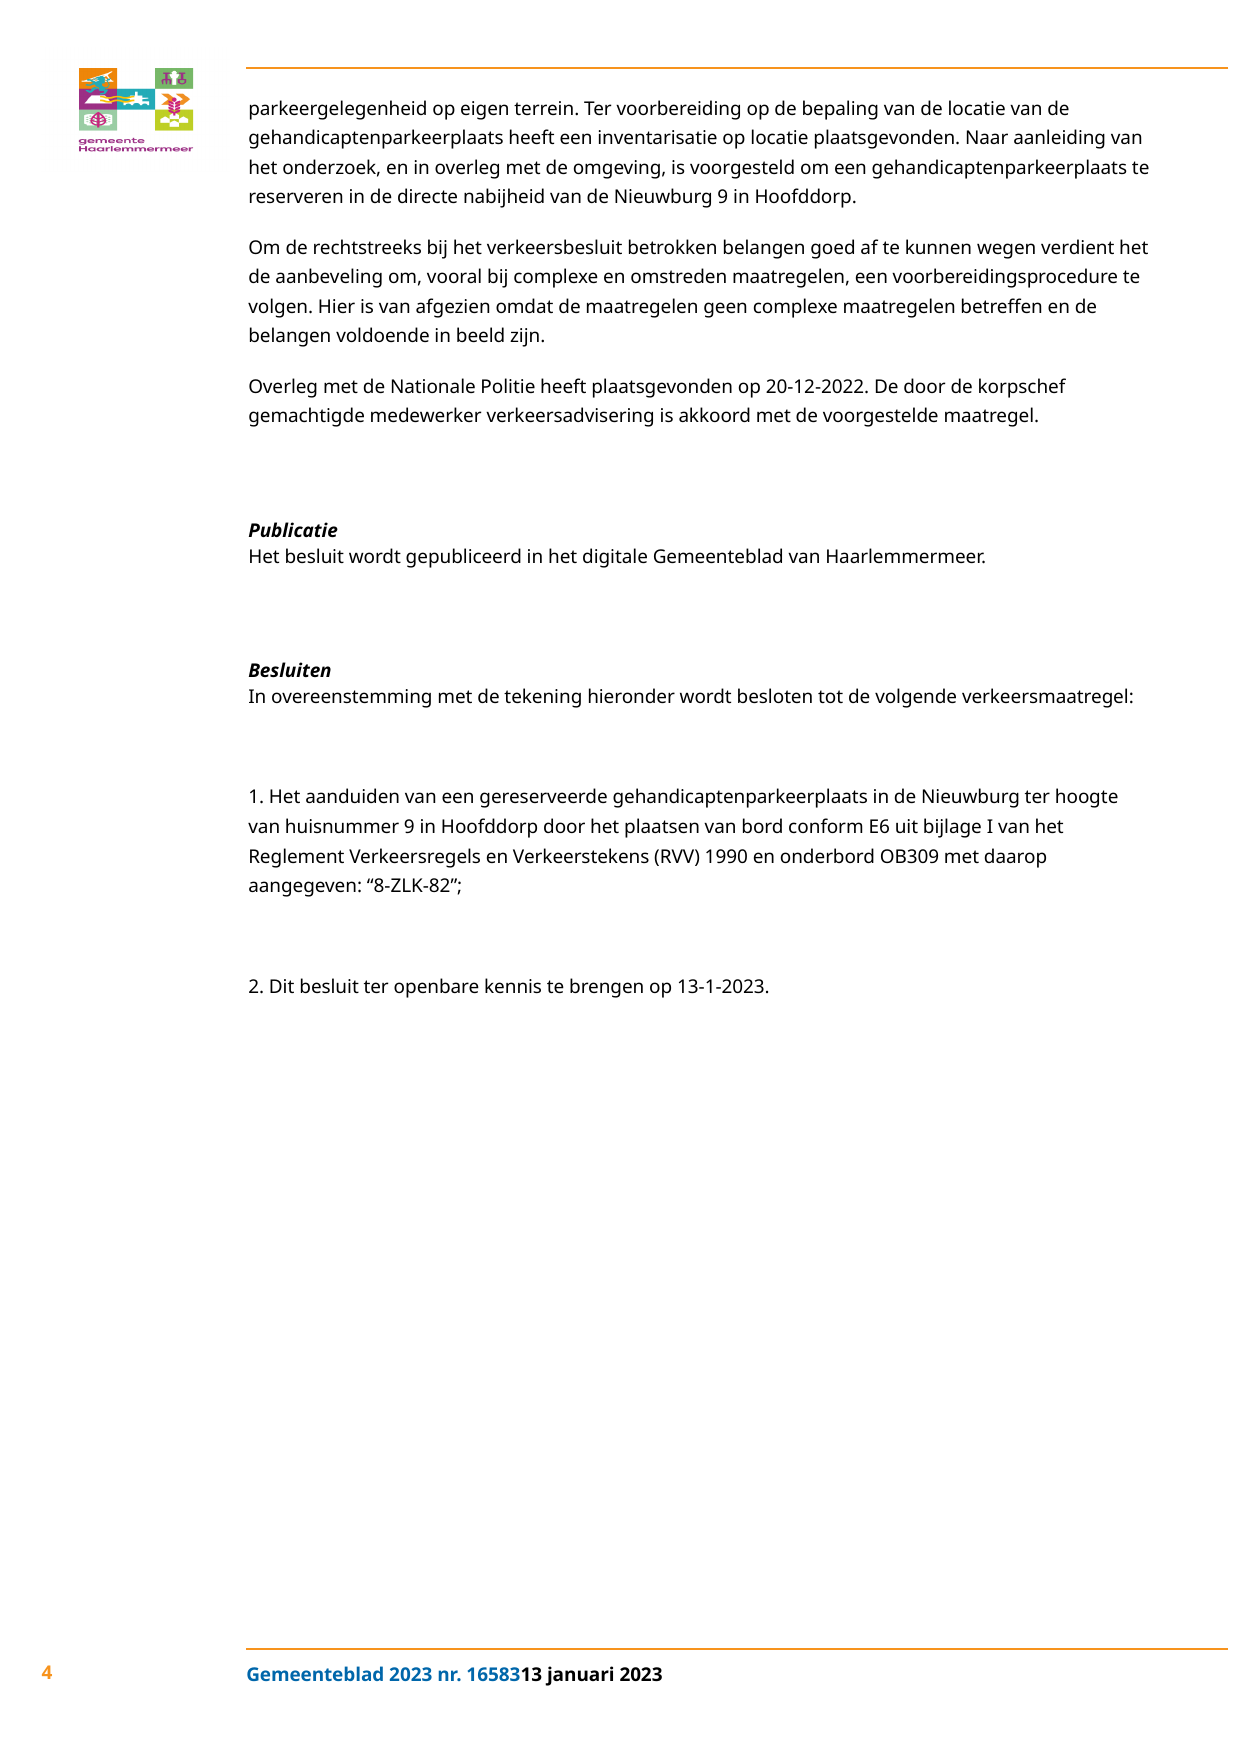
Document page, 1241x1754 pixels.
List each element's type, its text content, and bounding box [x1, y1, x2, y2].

text Overleg met de Nationale Politie heeft plaatsgevonden op 20-12-2022. De door de korpschef gemachtigde medewerker verkeersadvisering is akkoord met de voorgestelde maatregel. [248, 373, 1152, 428]
picture [41, 47, 231, 172]
text Publicatie [248, 517, 1152, 543]
text 1. Het aanduiden van een gereserveerde gehandicaptenparkeerplaats in de Nieuwburg ter hoogte van huisnummer 9 in Hoofddorp door het plaatsen van bord conform E6 uit bijlage I van het Reglement Verkeersregels en Verkeerstekens (RVV) 1990 en onderbord OB309 met daarop aangegeven: “8-ZLK-82”; [248, 784, 1152, 898]
text Om de rechtstreeks bij het verkeersbesluit betrokken belangen goed af te kunnen wegen verdient het de aanbeveling om, vooral bij complexe en omstreden maatregelen, een voorbereidingsprocedure te volgen. Hier is van afgezien omdat de maatregelen geen complexe maatregelen betreffen en de belangen voldoende in beeld zijn. [248, 234, 1152, 348]
text Besluiten [248, 657, 1152, 683]
text 2. Dit besluit ter openbare kennis te brengen op 13-1-2023. [248, 973, 1152, 999]
text In overeenstemming met de tekening hieronder wordt besloten tot de volgende verkeersmaatregel: [248, 683, 1152, 709]
text Het besluit wordt gepubliceerd in het digitale Gemeenteblad van Haarlemmermeer. [248, 543, 1152, 568]
text parkeergelegenheid op eigen terrein. Ter voorbereiding op de bepaling van de locatie van de gehandicaptenparkeerplaats heeft een inventarisatie op locatie plaatsgevonden. Naar aanleiding van het onderzoek, en in overleg met de omgeving, is voorgesteld om een gehandicaptenparkeerplaats te reserveren in de directe nabijheid van de Nieuwburg 9 in Hoofddorp. [248, 95, 1152, 209]
